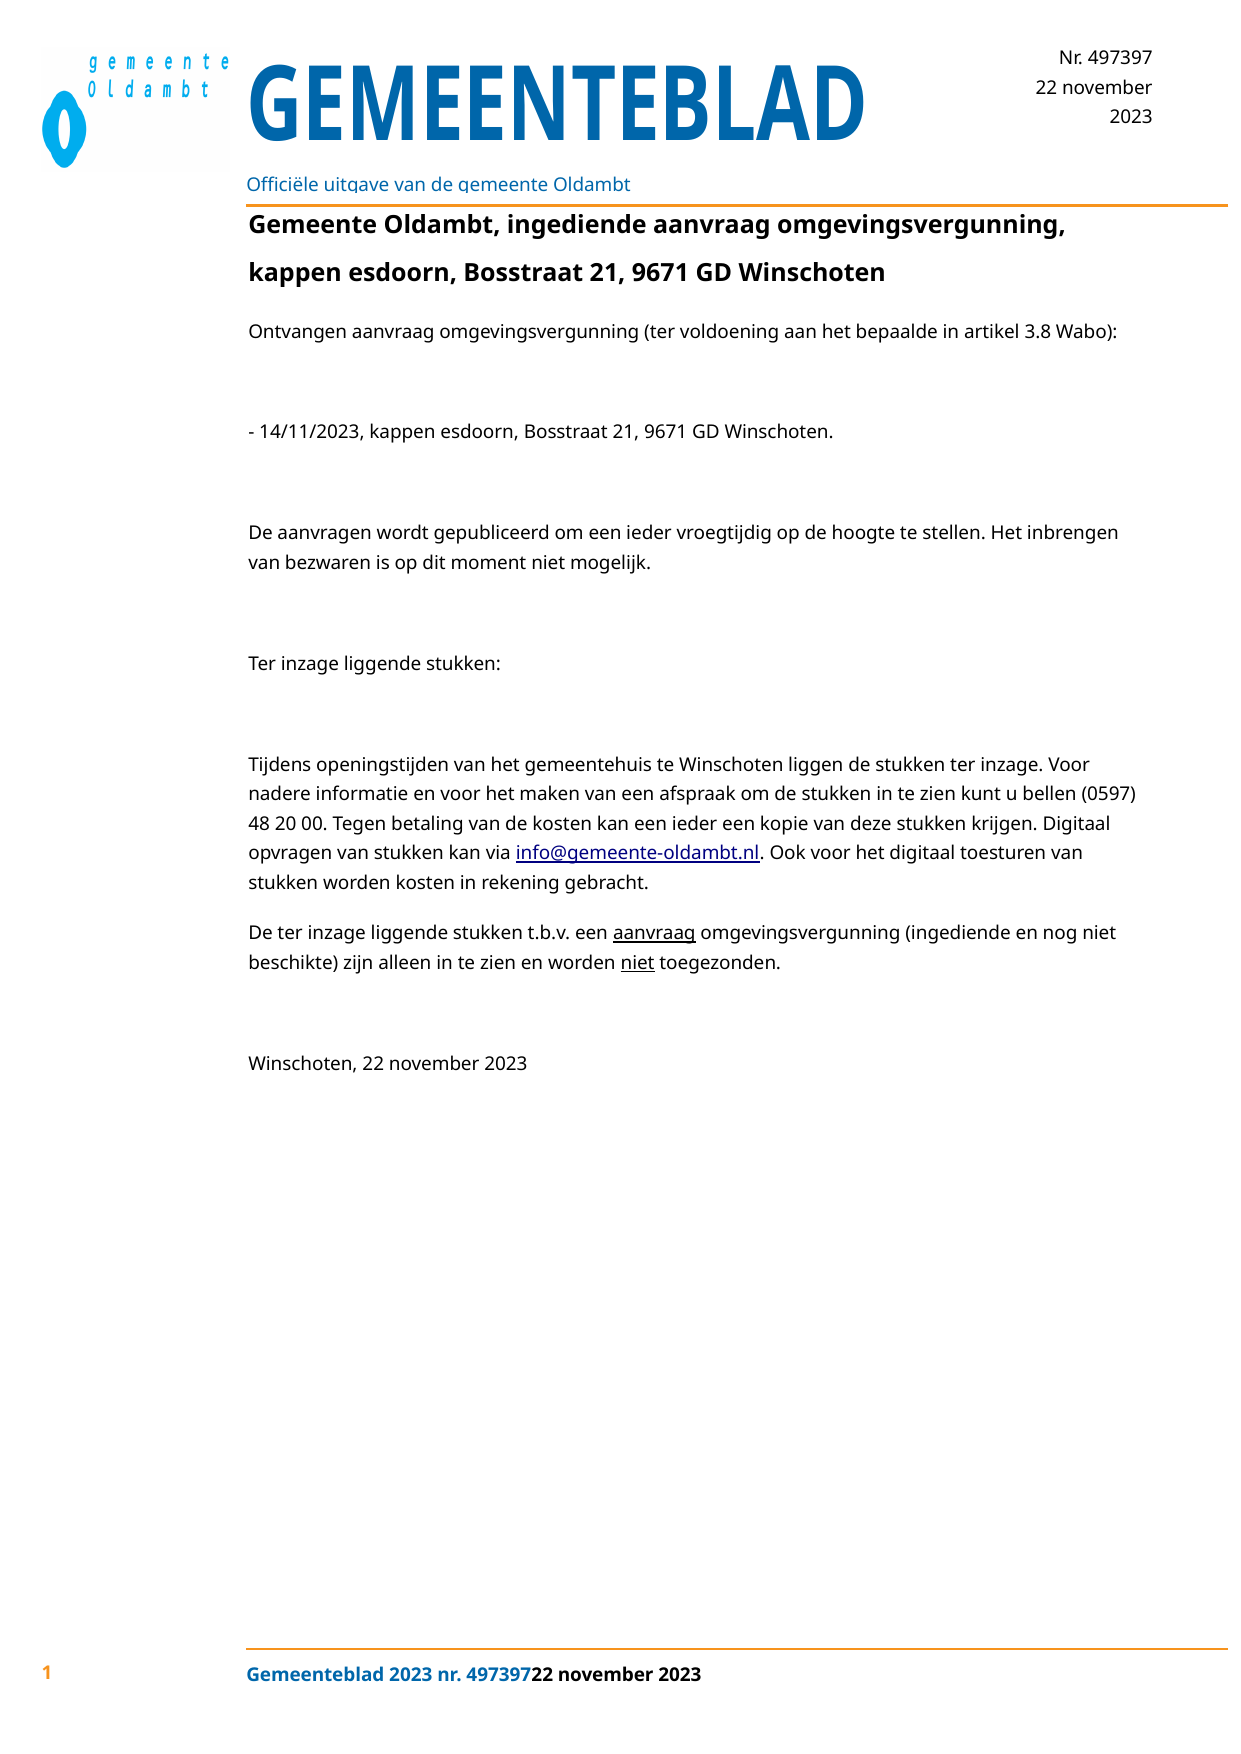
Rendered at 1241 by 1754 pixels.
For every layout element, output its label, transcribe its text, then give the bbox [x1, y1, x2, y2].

text Ontvangen aanvraag omgevingsvergunning (ter voldoening aan het bepaalde in artikel 3.8 Wabo): [248, 318, 1152, 344]
text De aanvragen wordt gepubliceerd om een ieder vroegtijdig op de hoogte te stellen. Het inbrengen van bezwaren is op dit moment niet mogelijk. [248, 519, 1152, 575]
picture [41, 47, 231, 172]
text - 14/11/2023, kappen esdoorn, Bosstraat 21, 9671 GD Winschoten. [248, 419, 1152, 444]
text Gemeente Oldambt, ingediende aanvraag omgevingsvergunning, kappen esdoorn, Bosstraat 21, 9671 GD Winschoten [248, 207, 1152, 288]
text Tijdens openingstijden van het gemeentehuis te Winschoten liggen de stukken ter inzage. Voor nadere informatie en voor het maken van een afspraak om de stukken in te zien kunt u bellen (0597) 48 20 00. Tegen betaling van de kosten kan een ieder een kopie van deze stukken krijgen. Digitaal opvragen van stukken kan via info@gemeente-oldambt.nl. Ook voor het digitaal toesturen van stukken worden kosten in rekening gebracht. [248, 751, 1152, 895]
text Ter inzage liggende stukken: [248, 650, 1152, 676]
text Winschoten, 22 november 2023 [248, 1050, 1152, 1076]
text De ter inzage liggende stukken t.b.v. een aanvraag omgevingsvergunning (ingediende en nog niet beschikte) zijn alleen in te zien en worden niet toegezonden. [248, 919, 1152, 975]
